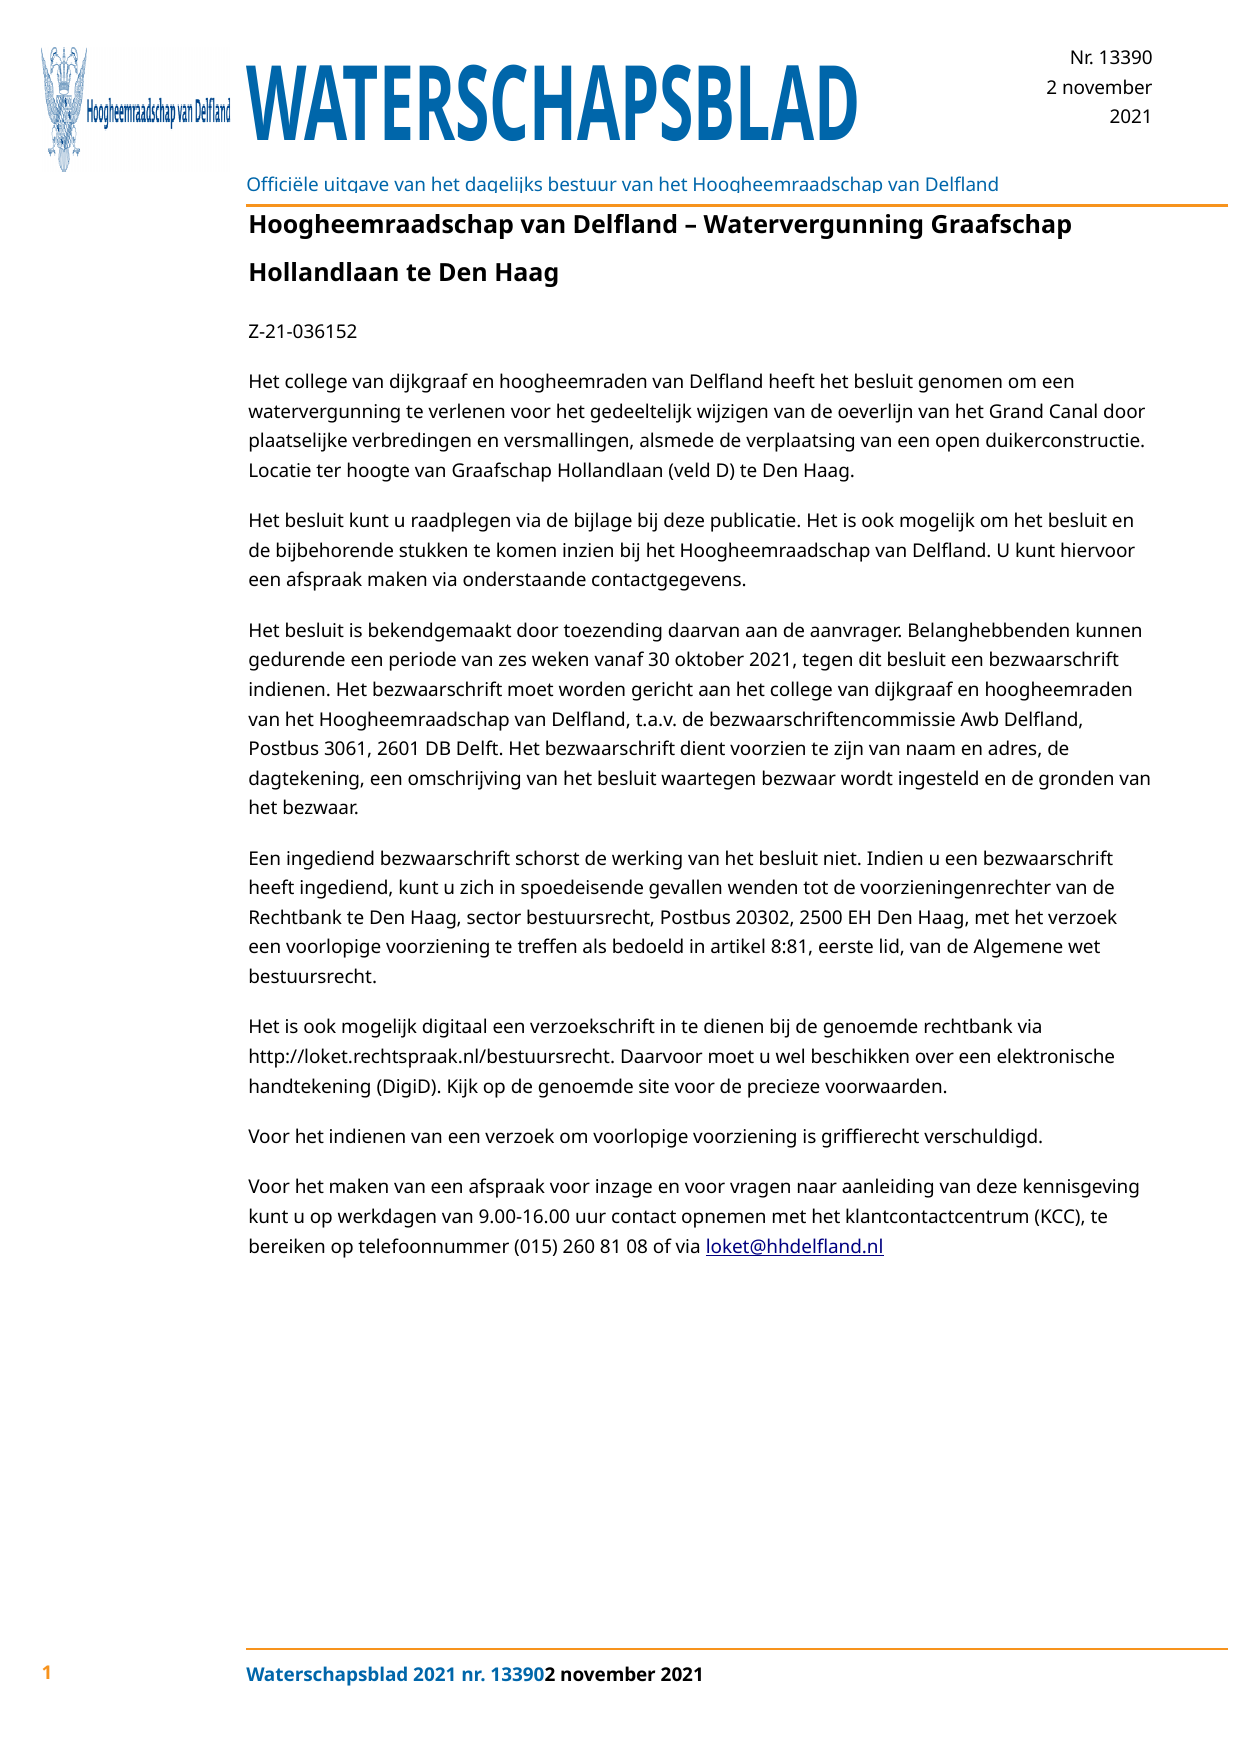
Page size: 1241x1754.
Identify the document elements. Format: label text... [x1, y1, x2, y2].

text Een ingediend bezwaarschrift schorst de werking van het besluit niet. Indien u een bezwaarschrift heeft ingediend, kunt u zich in spoedeisende gevallen wenden tot de voorzieningenrechter van de Rechtbank te Den Haag, sector bestuursrecht, Postbus 20302, 2500 EH Den Haag, met het verzoek een voorlopige voorziening te treffen als bedoeld in artikel 8:81, eerste lid, van de Algemene wet bestuursrecht. [248, 845, 1152, 989]
text Het besluit is bekendgemaakt door toezending daarvan aan de aanvrager. Belanghebbenden kunnen gedurende een periode van zes weken vanaf 30 oktober 2021, tegen dit besluit een bezwaarschrift indienen. Het bezwaarschrift moet worden gericht aan het college van dijkgraaf en hoogheemraden van het Hoogheemraadschap van Delfland, t.a.v. de bezwaarschriftencommissie Awb Delfland, Postbus 3061, 2601 DB Delft. Het bezwaarschrift dient voorzien te zijn van naam en adres, de dagtekening, een omschrijving van het besluit waartegen bezwaar wordt ingesteld en de gronden van het bezwaar. [248, 617, 1152, 820]
text Hoogheemraadschap van Delfland – Watervergunning Graafschap Hollandlaan te Den Haag [248, 207, 1152, 288]
picture [41, 47, 231, 172]
text Voor het indienen van een verzoek om voorlopige voorziening is griffierecht verschuldigd. [248, 1123, 1152, 1149]
text Voor het maken van een afspraak voor inzage en voor vragen naar aanleiding van deze kennisgeving kunt u op werkdagen van 9.00-16.00 uur contact opnemen met het klantcontactcentrum (KCC), te bereiken op telefoonnummer (015) 260 81 08 of via loket@hhdelfland.nl [248, 1174, 1152, 1259]
text Het college van dijkgraaf en hoogheemraden van Delfland heeft het besluit genomen om een watervergunning te verlenen voor het gedeeltelijk wijzigen van de oeverlijn van het Grand Canal door plaatselijke verbredingen en versmallingen, alsmede de verplaatsing van een open duikerconstructie. Locatie ter hoogte van Graafschap Hollandlaan (veld D) te Den Haag. [248, 368, 1152, 483]
text Het besluit kunt u raadplegen via de bijlage bij deze publicatie. Het is ook mogelijk om het besluit en de bijbehorende stukken te komen inzien bij het Hoogheemraadschap van Delfland. U kunt hiervoor een afspraak maken via onderstaande contactgegevens. [248, 507, 1152, 592]
text Z-21-036152 [248, 318, 1152, 344]
text Het is ook mogelijk digitaal een verzoekschrift in te dienen bij de genoemde rechtbank via http://loket.rechtspraak.nl/bestuursrecht. Daarvoor moet u wel beschikken over een elektronische handtekening (DigiD). Kijk op de genoemde site voor de precieze voorwaarden. [248, 1014, 1152, 1099]
